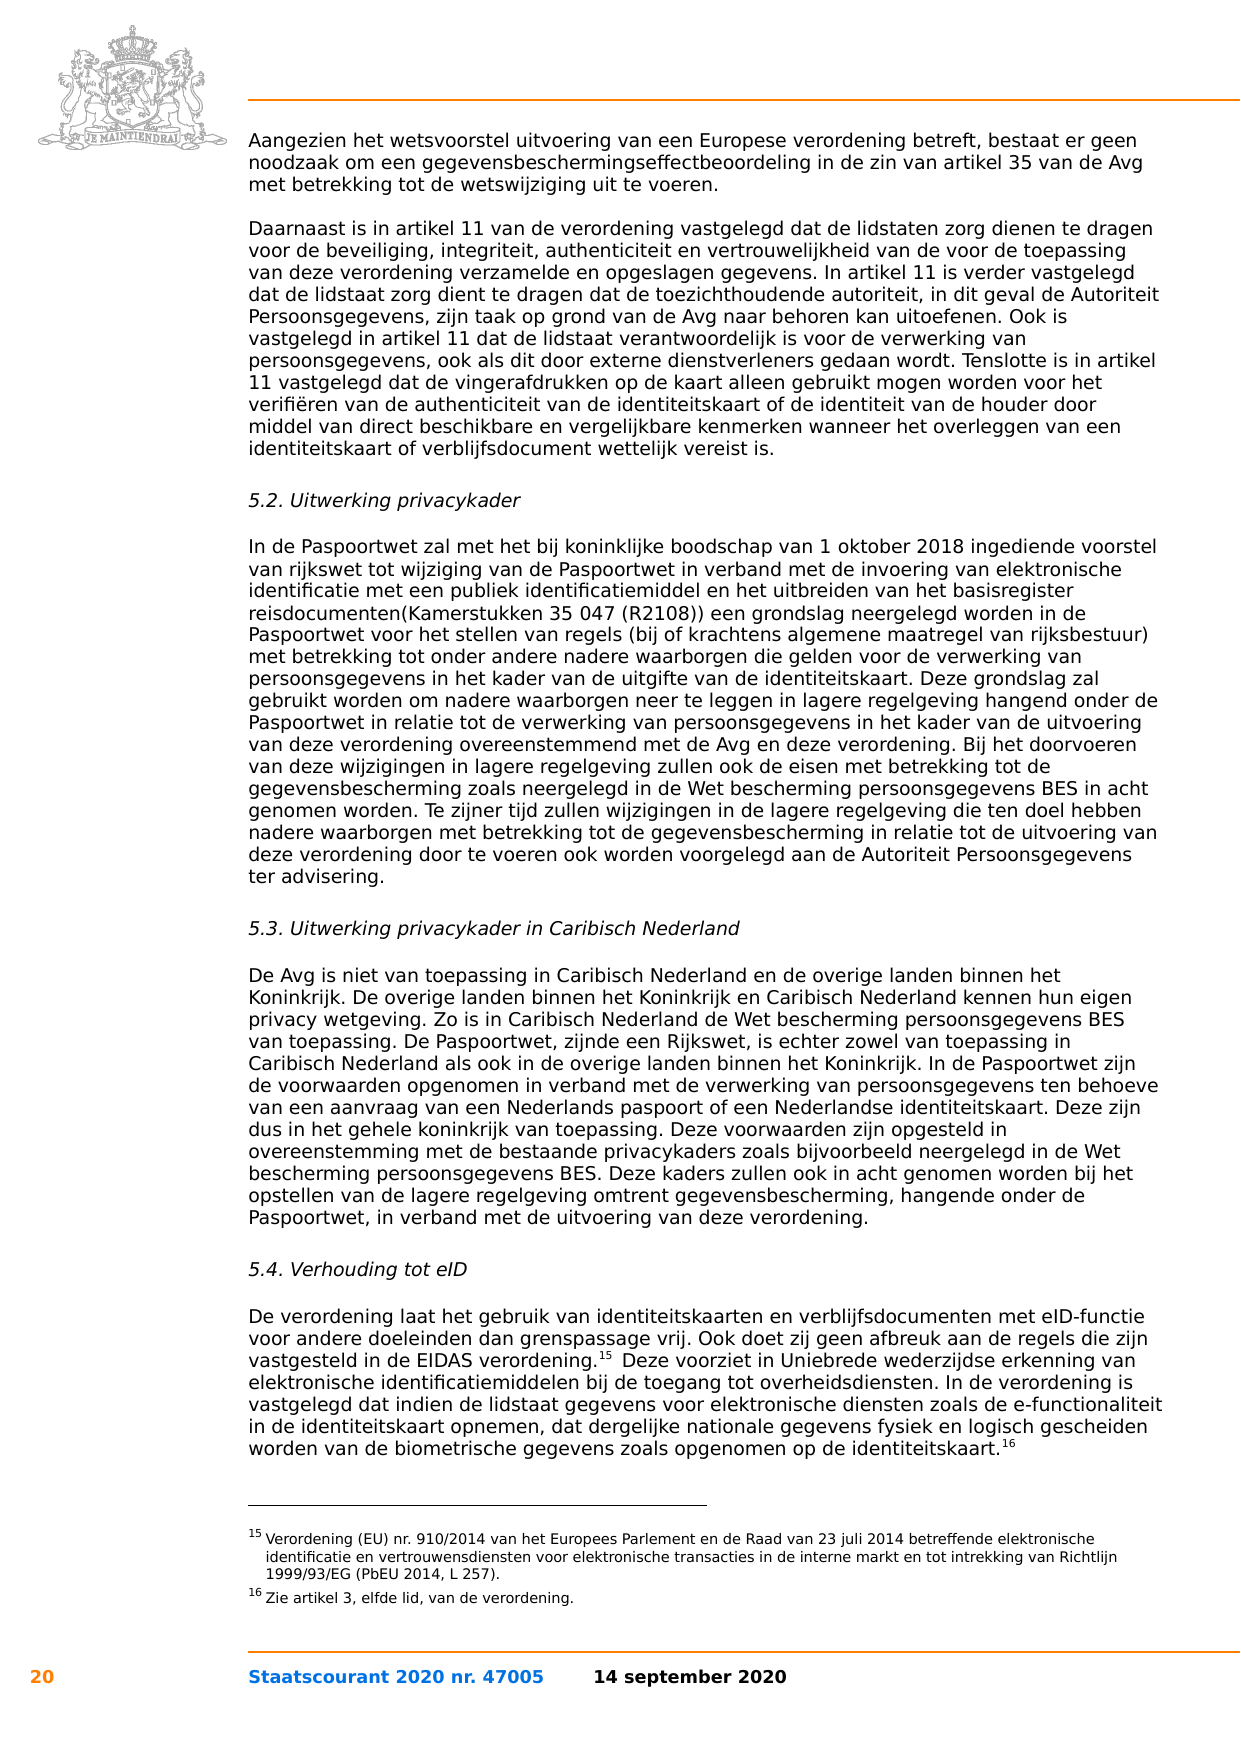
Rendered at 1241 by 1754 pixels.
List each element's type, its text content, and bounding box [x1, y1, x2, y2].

picture [38, 25, 227, 150]
text Zie artikel 3, elfde lid, van de verordening. [248, 1586, 1163, 1608]
text In de Paspoortwet zal met het bij koninklijke boodschap van 1 oktober 2018 ingediende voorstel van rijkswet tot wijziging van de Paspoortwet in verband met de invoering van elektronische identificatie met een publiek identificatiemiddel en het uitbreiden van het basisregister reisdocumenten(Kamerstukken 35 047 (R2108)) een grondslag neergelegd worden in de Paspoortwet voor het stellen van regels (bij of krachtens algemene maatregel van rijksbestuur) met betrekking tot onder andere nadere waarborgen die gelden voor de verwerking van persoonsgegevens in het kader van de uitgifte van de identiteitskaart. Deze grondslag zal gebruikt worden om nadere waarborgen neer te leggen in lagere regelgeving hangend onder de Paspoortwet in relatie tot de verwerking van persoonsgegevens in het kader van de uitvoering van deze verordening overeenstemmend met de Avg en deze verordening. Bij het doorvoeren van deze wijzigingen in lagere regelgeving zullen ook de eisen met betrekking tot de gegevensbescherming zoals neergelegd in de Wet bescherming persoonsgegevens BES in acht genomen worden. Te zijner tijd zullen wijzigingen in de lagere regelgeving die ten doel hebben nadere waarborgen met betrekking tot de gegevensbescherming in relatie tot de uitvoering van deze verordening door te voeren ook worden voorgelegd aan de Autoriteit Persoonsgegevens ter advisering. [248, 536, 1163, 888]
subtitle 5.2. Uitwerking privacykader [248, 489, 1163, 511]
text Daarnaast is in artikel 11 van de verordening vastgelegd dat de lidstaten zorg dienen te dragen voor de beveiliging, integriteit, authenticiteit en vertrouwelijkheid van de voor de toepassing van deze verordening verzamelde en opgeslagen gegevens. In artikel 11 is verder vastgelegd dat de lidstaat zorg dient te dragen dat de toezichthoudende autoriteit, in dit geval de Autoriteit Persoonsgegevens, zijn taak op grond van de Avg naar behoren kan uitoefenen. Ook is vastgelegd in artikel 11 dat de lidstaat verantwoordelijk is voor de verwerking van persoonsgegevens, ook als dit door externe dienstverleners gedaan wordt. Tenslotte is in artikel 11 vastgelegd dat de vingerafdrukken op de kaart alleen gebruikt mogen worden voor het verifiëren van de authenticiteit van de identiteitskaart of de identiteit van de houder door middel van direct beschikbare en vergelijkbare kenmerken wanneer het overleggen van een identiteitskaart of verblijfsdocument wettelijk vereist is. [248, 218, 1163, 459]
text Verordening (EU) nr. 910/2014 van het Europees Parlement en de Raad van 23 juli 2014 betreffende elektronische identificatie en vertrouwensdiensten voor elektronische transacties in de interne markt en tot intrekking van Richtlijn 1999/93/EG (PbEU 2014, L 257). [248, 1527, 1163, 1583]
subtitle 5.4. Verhouding tot eID [248, 1259, 1163, 1281]
text De verordening laat het gebruik van identiteitskaarten en verblijfsdocumenten met eID-functie voor andere doeleinden dan grenspassage vrij. Ook doet zij geen afbreuk aan de regels die zijn vastgesteld in de EIDAS verordening. Deze voorziet in Uniebrede wederzijdse erkenning van elektronische identificatiemiddelen bij de toegang tot overheidsdiensten. In de verordening is vastgelegd dat indien de lidstaat gegevens voor elektronische diensten zoals de e-functionaliteit in de identiteitskaart opnemen, dat dergelijke nationale gegevens fysiek en logisch gescheiden worden van de biometrische gegevens zoals opgenomen op de identiteitskaart. [248, 1306, 1163, 1460]
text Aangezien het wetsvoorstel uitvoering van een Europese verordening betreft, bestaat er geen noodzaak om een gegevensbeschermingseffectbeoordeling in de zin van artikel 35 van de Avg met betrekking tot de wetswijziging uit te voeren. [248, 130, 1163, 196]
subtitle 5.3. Uitwerking privacykader in Caribisch Nederland [248, 918, 1163, 940]
text De Avg is niet van toepassing in Caribisch Nederland en de overige landen binnen het Koninkrijk. De overige landen binnen het Koninkrijk en Caribisch Nederland kennen hun eigen privacy wetgeving. Zo is in Caribisch Nederland de Wet bescherming persoonsgegevens BES van toepassing. De Paspoortwet, zijnde een Rijkswet, is echter zowel van toepassing in Caribisch Nederland als ook in de overige landen binnen het Koninkrijk. In de Paspoortwet zijn de voorwaarden opgenomen in verband met de verwerking van persoonsgegevens ten behoeve van een aanvraag van een Nederlands paspoort of een Nederlandse identiteitskaart. Deze zijn dus in het gehele koninkrijk van toepassing. Deze voorwaarden zijn opgesteld in overeenstemming met de bestaande privacykaders zoals bijvoorbeeld neergelegd in de Wet bescherming persoonsgegevens BES. Deze kaders zullen ook in acht genomen worden bij het opstellen van de lagere regelgeving omtrent gegevensbescherming, hangende onder de Paspoortwet, in verband met de uitvoering van deze verordening. [248, 965, 1163, 1229]
